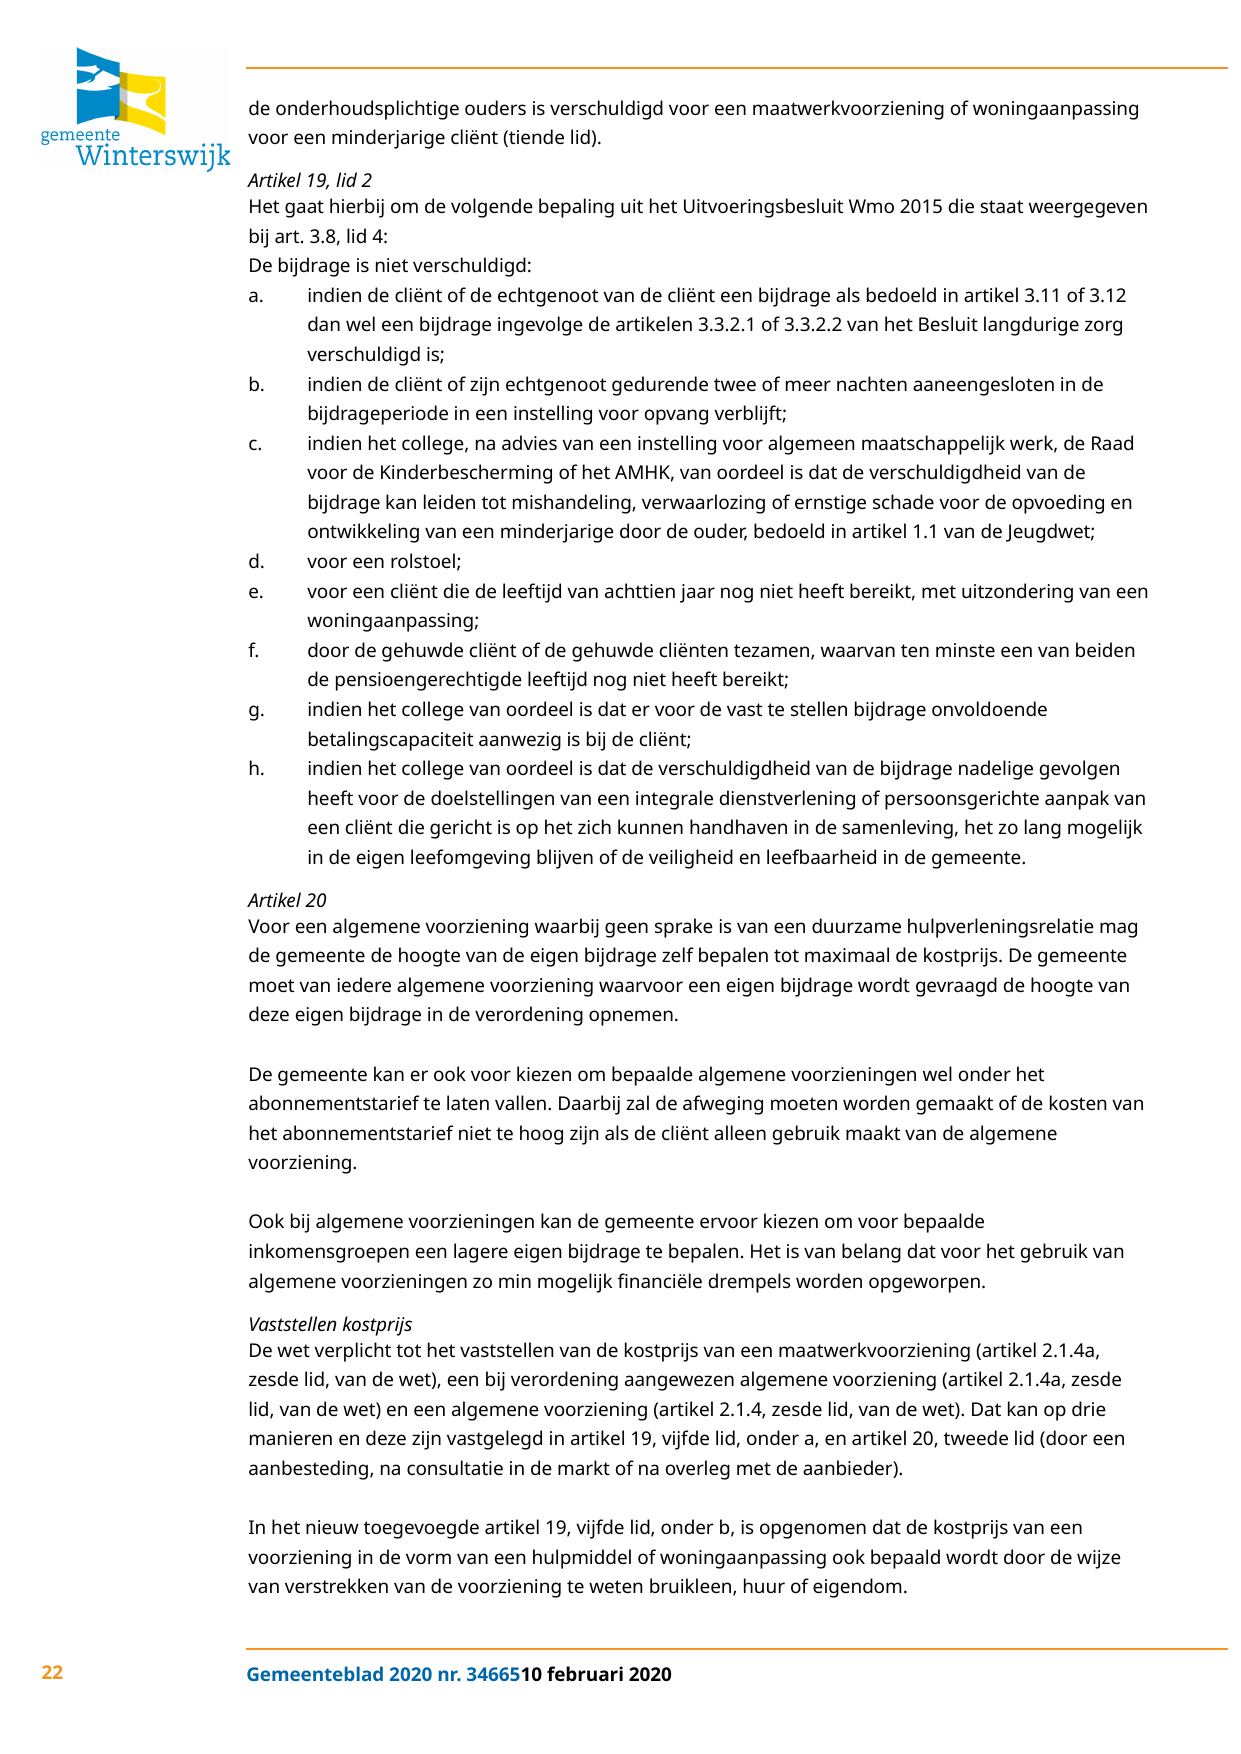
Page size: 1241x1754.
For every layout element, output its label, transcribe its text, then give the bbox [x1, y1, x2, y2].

text Artikel 20 [248, 887, 1152, 913]
text Vaststellen kostprijs [248, 1311, 1152, 1337]
picture [41, 47, 231, 172]
list indien het college van oordeel is dat de verschuldigdheid van de bijdrage nadelige gevolgen heeft voor de doelstellingen van een integrale dienstverlening of persoonsgerichte aanpak van een cliënt die gericht is op het zich kunnen handhaven in de samenleving, het zo lang mogelijk in de eigen leefomgeving blijven of de veiligheid en leefbaarheid in de gemeente. [248, 755, 1152, 870]
text De bijdrage is niet verschuldigd: [248, 252, 1152, 278]
text de onderhoudsplichtige ouders is verschuldigd voor een maatwerkvoorziening of woningaanpassing voor een minderjarige cliënt (tiende lid). [248, 95, 1152, 150]
list indien het college, na advies van een instelling voor algemeen maatschappelijk werk, de Raad voor de Kinderbescherming of het AMHK, van oordeel is dat de verschuldigdheid van de bijdrage kan leiden tot mishandeling, verwaarlozing of ernstige schade voor de opvoeding en ontwikkeling van een minderjarige door de ouder, bedoeld in artikel 1.1 van de Jeugdwet; [248, 430, 1152, 544]
list indien de cliënt of zijn echtgenoot gedurende twee of meer nachten aaneengesloten in de bijdrageperiode in een instelling voor opvang verblijft; [248, 371, 1152, 426]
text De gemeente kan er ook voor kiezen om bepaalde algemene voorzieningen wel onder het abonnementstarief te laten vallen. Daarbij zal de afweging moeten worden gemaakt of de kosten van het abonnementstarief niet te hoog zijn als de cliënt alleen gebruik maakt van de algemene voorziening. [248, 1061, 1152, 1175]
list voor een cliënt die de leeftijd van achttien jaar nog niet heeft bereikt, met uitzondering van een woningaanpassing; [248, 578, 1152, 633]
text In het nieuw toegevoegde artikel 19, vijfde lid, onder b, is opgenomen dat de kostprijs van een voorziening in de vorm van een hulpmiddel of woningaanpassing ook bepaald wordt door de wijze van verstrekken van de voorziening te weten bruikleen, huur of eigendom. [248, 1514, 1152, 1599]
picture [225, 153, 231, 162]
list indien de cliënt of de echtgenoot van de cliënt een bijdrage als bedoeld in artikel 3.11 of 3.12 dan wel een bijdrage ingevolge de artikelen 3.3.2.1 of 3.3.2.2 van het Besluit langdurige zorg verschuldigd is; [248, 282, 1152, 367]
list voor een rolstoel; [248, 548, 1152, 574]
list door de gehuwde cliënt of de gehuwde cliënten tezamen, waarvan ten minste een van beiden de pensioengerechtigde leeftijd nog niet heeft bereikt; [248, 637, 1152, 692]
list indien het college van oordeel is dat er voor de vast te stellen bijdrage onvoldoende betalingscapaciteit aanwezig is bij de cliënt; [248, 696, 1152, 751]
text Voor een algemene voorziening waarbij geen sprake is van een duurzame hulpverleningsrelatie mag de gemeente de hoogte van de eigen bijdrage zelf bepalen tot maximaal de kostprijs. De gemeente moet van iedere algemene voorziening waarvoor een eigen bijdrage wordt gevraagd de hoogte van deze eigen bijdrage in de verordening opnemen. [248, 913, 1152, 1027]
text Het gaat hierbij om de volgende bepaling uit het Uitvoeringsbesluit Wmo 2015 die staat weergegeven bij art. 3.8, lid 4: [248, 193, 1152, 248]
text Ook bij algemene voorzieningen kan de gemeente ervoor kiezen om voor bepaalde inkomensgroepen een lagere eigen bijdrage te bepalen. Het is van belang dat voor het gebruik van algemene voorzieningen zo min mogelijk financiële drempels worden opgeworpen. [248, 1209, 1152, 1294]
text De wet verplicht tot het vaststellen van de kostprijs van een maatwerkvoorziening (artikel 2.1.4a, zesde lid, van de wet), een bij verordening aangewezen algemene voorziening (artikel 2.1.4a, zesde lid, van de wet) en een algemene voorziening (artikel 2.1.4, zesde lid, van de wet). Dat kan op drie manieren en deze zijn vastgelegd in artikel 19, vijfde lid, onder a, en artikel 20, tweede lid (door een aanbesteding, na consultatie in de markt of na overleg met de aanbieder). [248, 1337, 1152, 1481]
text Artikel 19, lid 2 [248, 167, 1152, 193]
